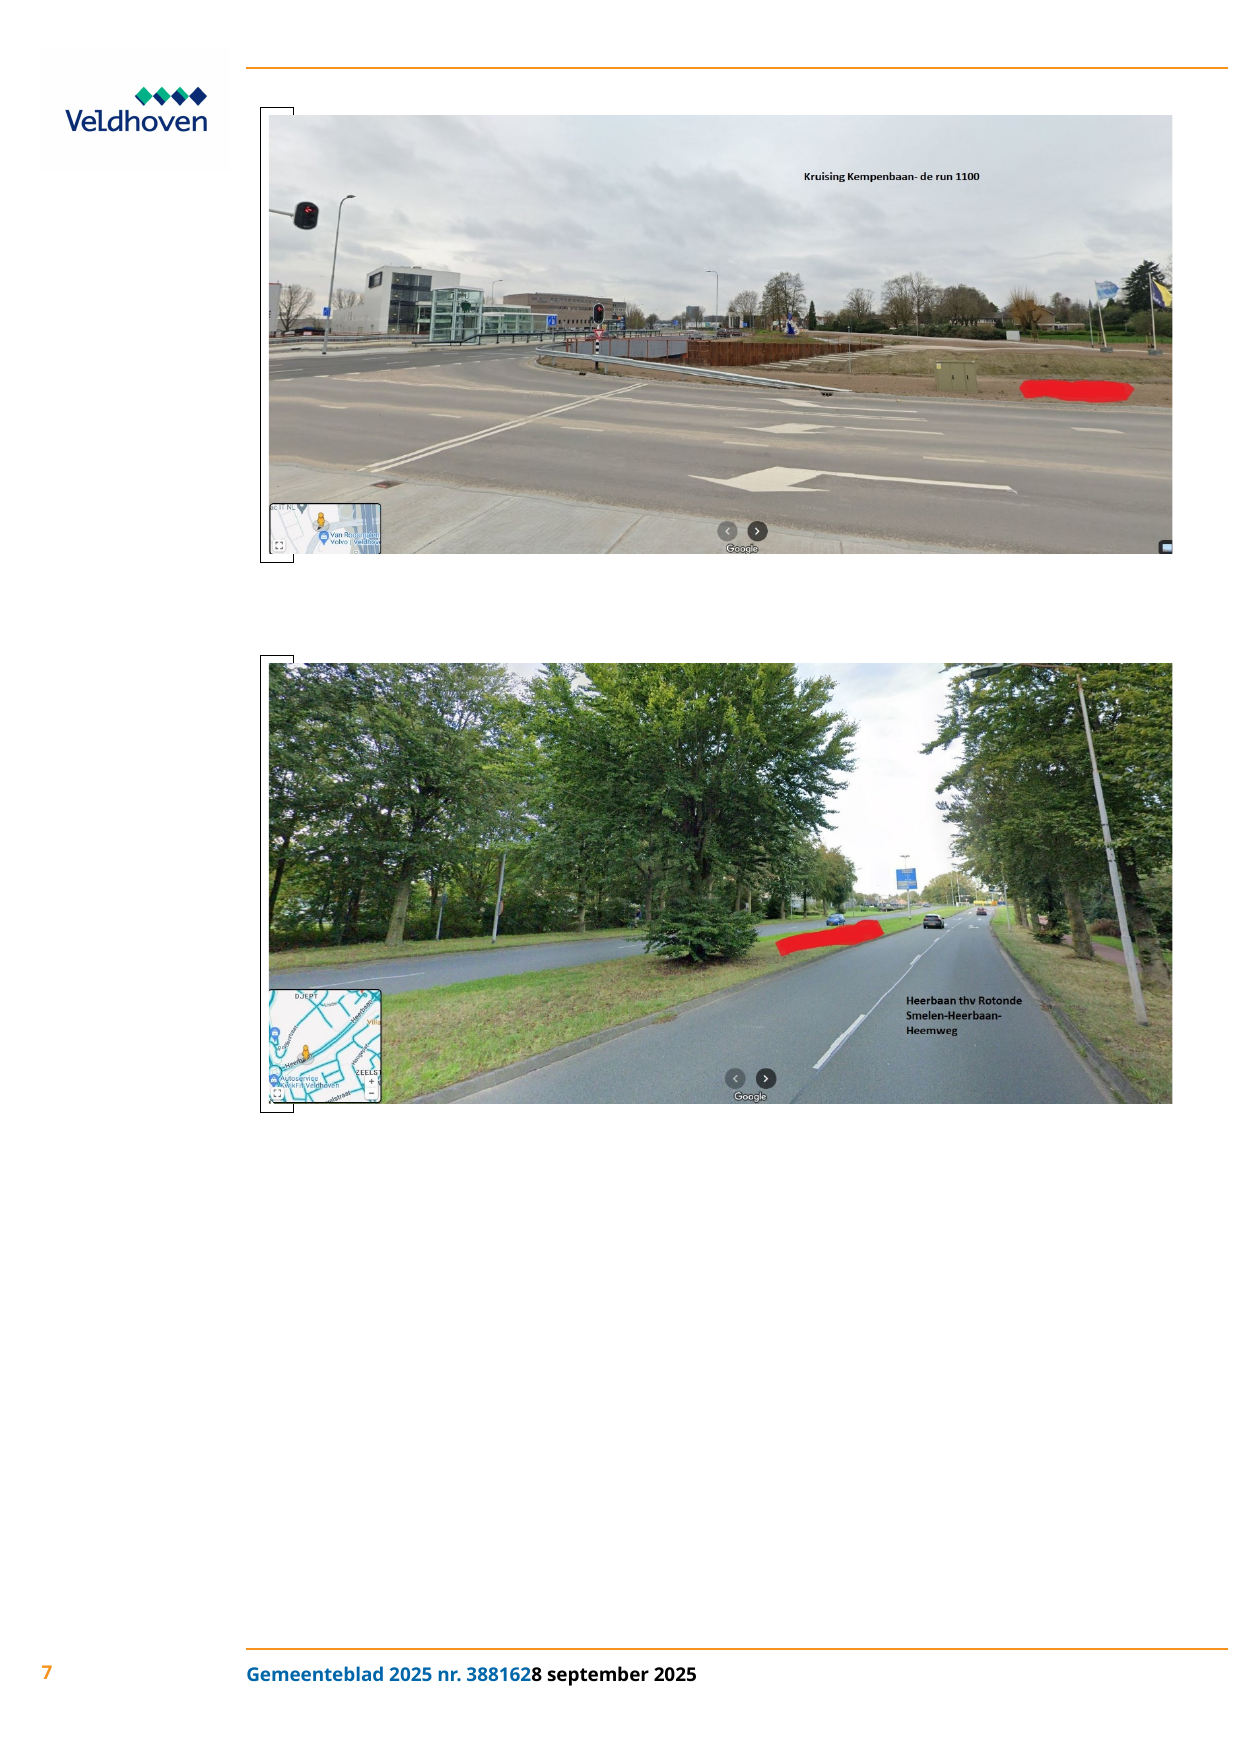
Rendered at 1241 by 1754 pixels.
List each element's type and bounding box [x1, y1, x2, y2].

picture [41, 47, 231, 172]
picture [268, 663, 1173, 1104]
picture [268, 115, 1173, 554]
